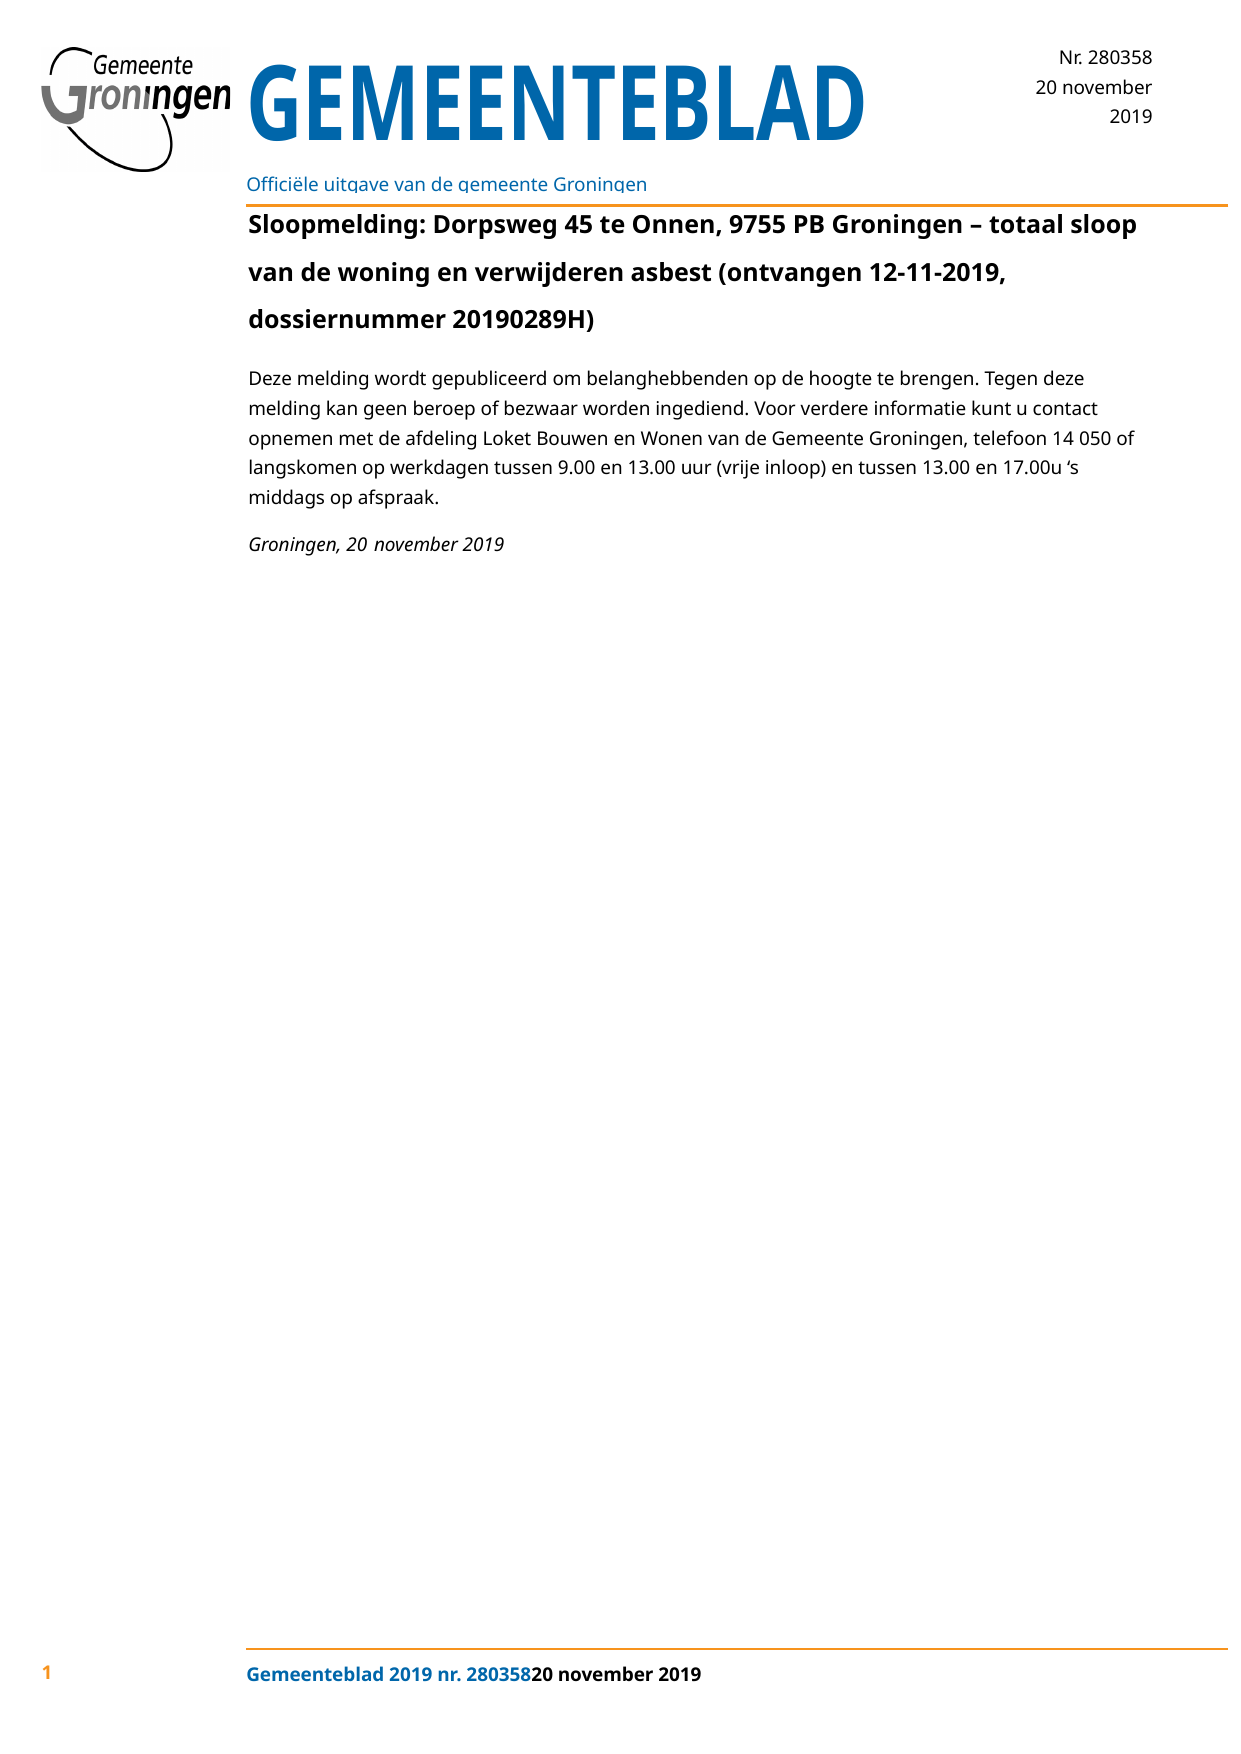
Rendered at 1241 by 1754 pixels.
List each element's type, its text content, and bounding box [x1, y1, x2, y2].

text Sloopmelding: Dorpsweg 45 te Onnen, 9755 PB Groningen – totaal sloop van de woning en verwijderen asbest (ontvangen 12-11-2019, dossiernummer 20190289H) [248, 207, 1152, 336]
text Groningen, 20 november 2019 [248, 532, 1152, 557]
picture [41, 47, 231, 172]
text Deze melding wordt gepubliceerd om belanghebbenden op de hoogte te brengen. Tegen deze melding kan geen beroep of bezwaar worden ingediend. Voor verdere informatie kunt u contact opnemen met de afdeling Loket Bouwen en Wonen van de Gemeente Groningen, telefoon 14 050 of langskomen op werkdagen tussen 9.00 en 13.00 uur (vrije inloop) en tussen 13.00 en 17.00u ‘s middags op afspraak. [248, 366, 1152, 509]
